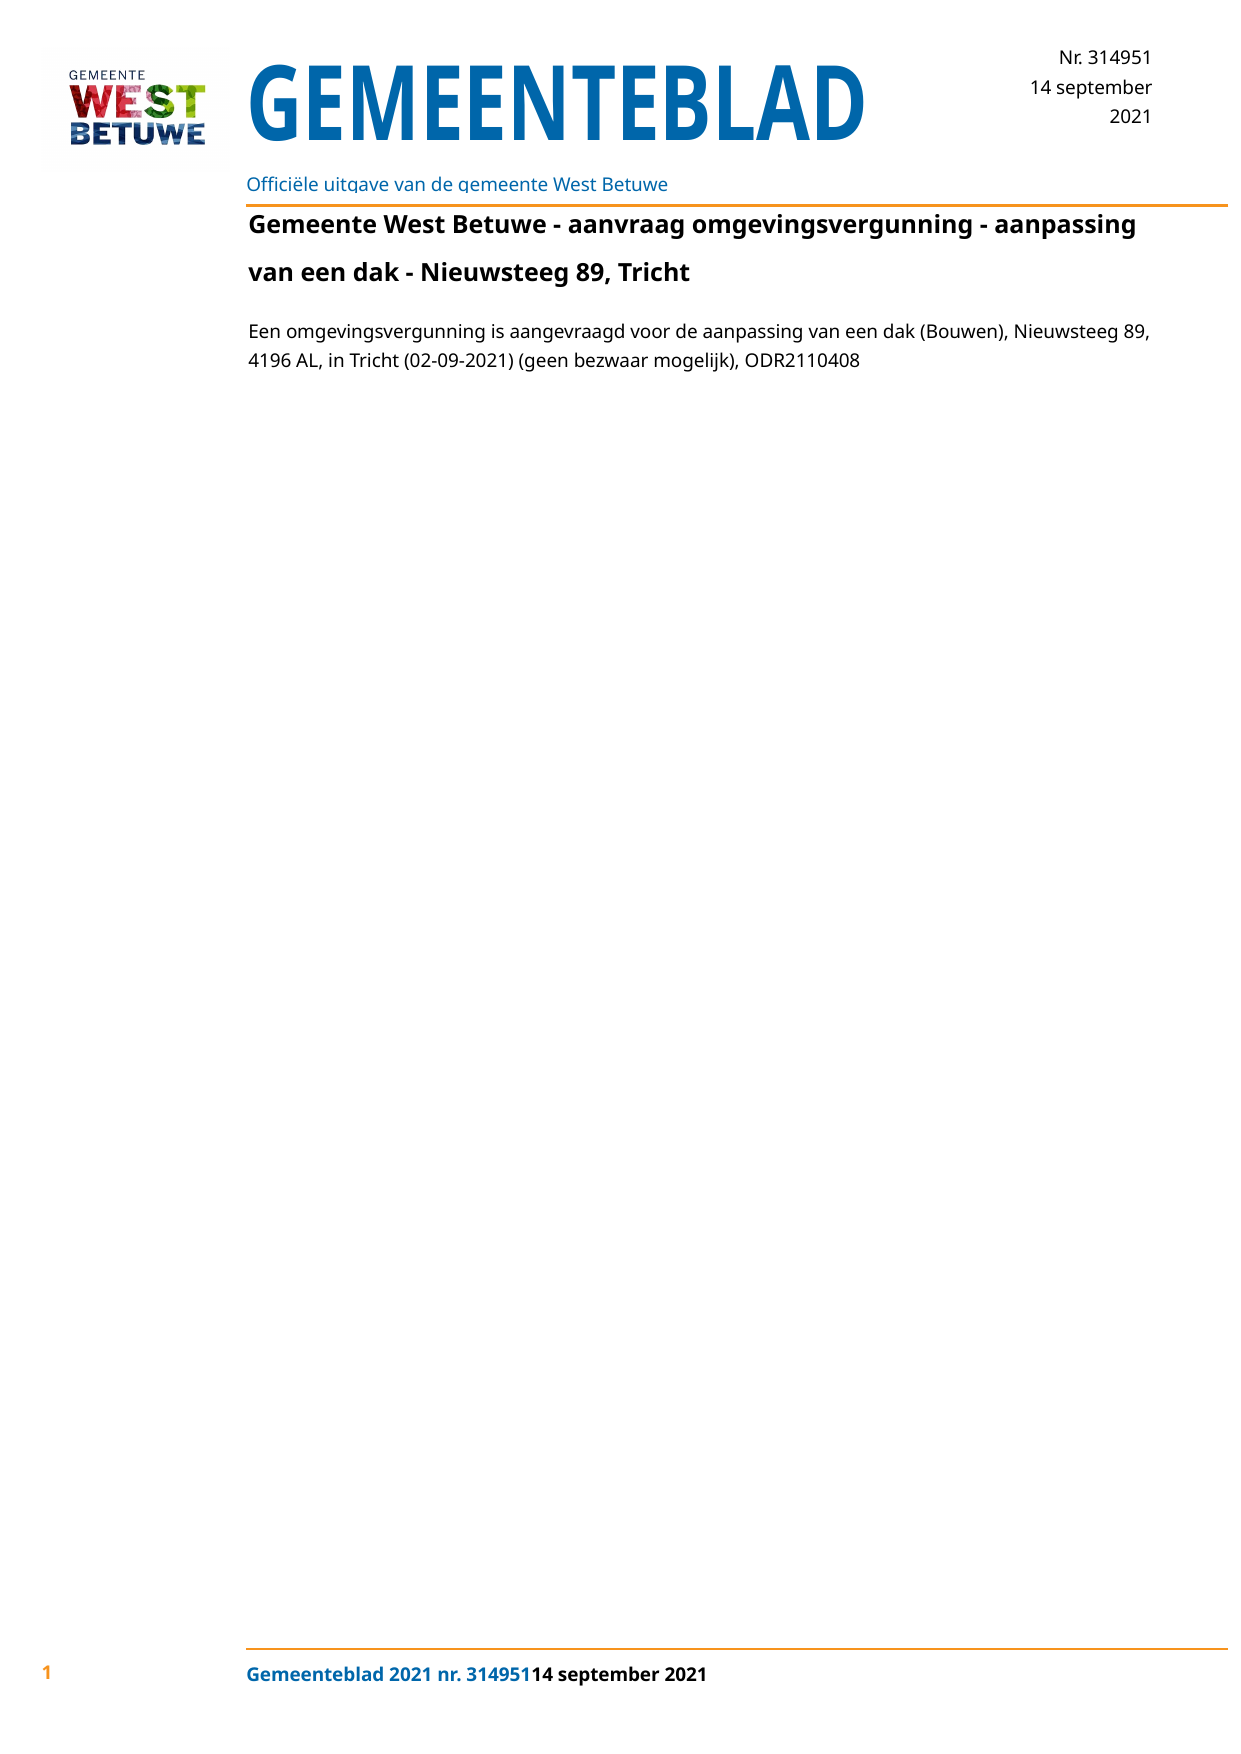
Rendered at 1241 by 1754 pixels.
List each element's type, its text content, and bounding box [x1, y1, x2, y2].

text Een omgevingsvergunning is aangevraagd voor de aanpassing van een dak (Bouwen), Nieuwsteeg 89, 4196 AL, in Tricht (02-09-2021) (geen bezwaar mogelijk), ODR2110408 [248, 318, 1152, 373]
text Gemeente West Betuwe - aanvraag omgevingsvergunning - aanpassing van een dak - Nieuwsteeg 89, Tricht [248, 207, 1152, 288]
picture [41, 47, 231, 172]
